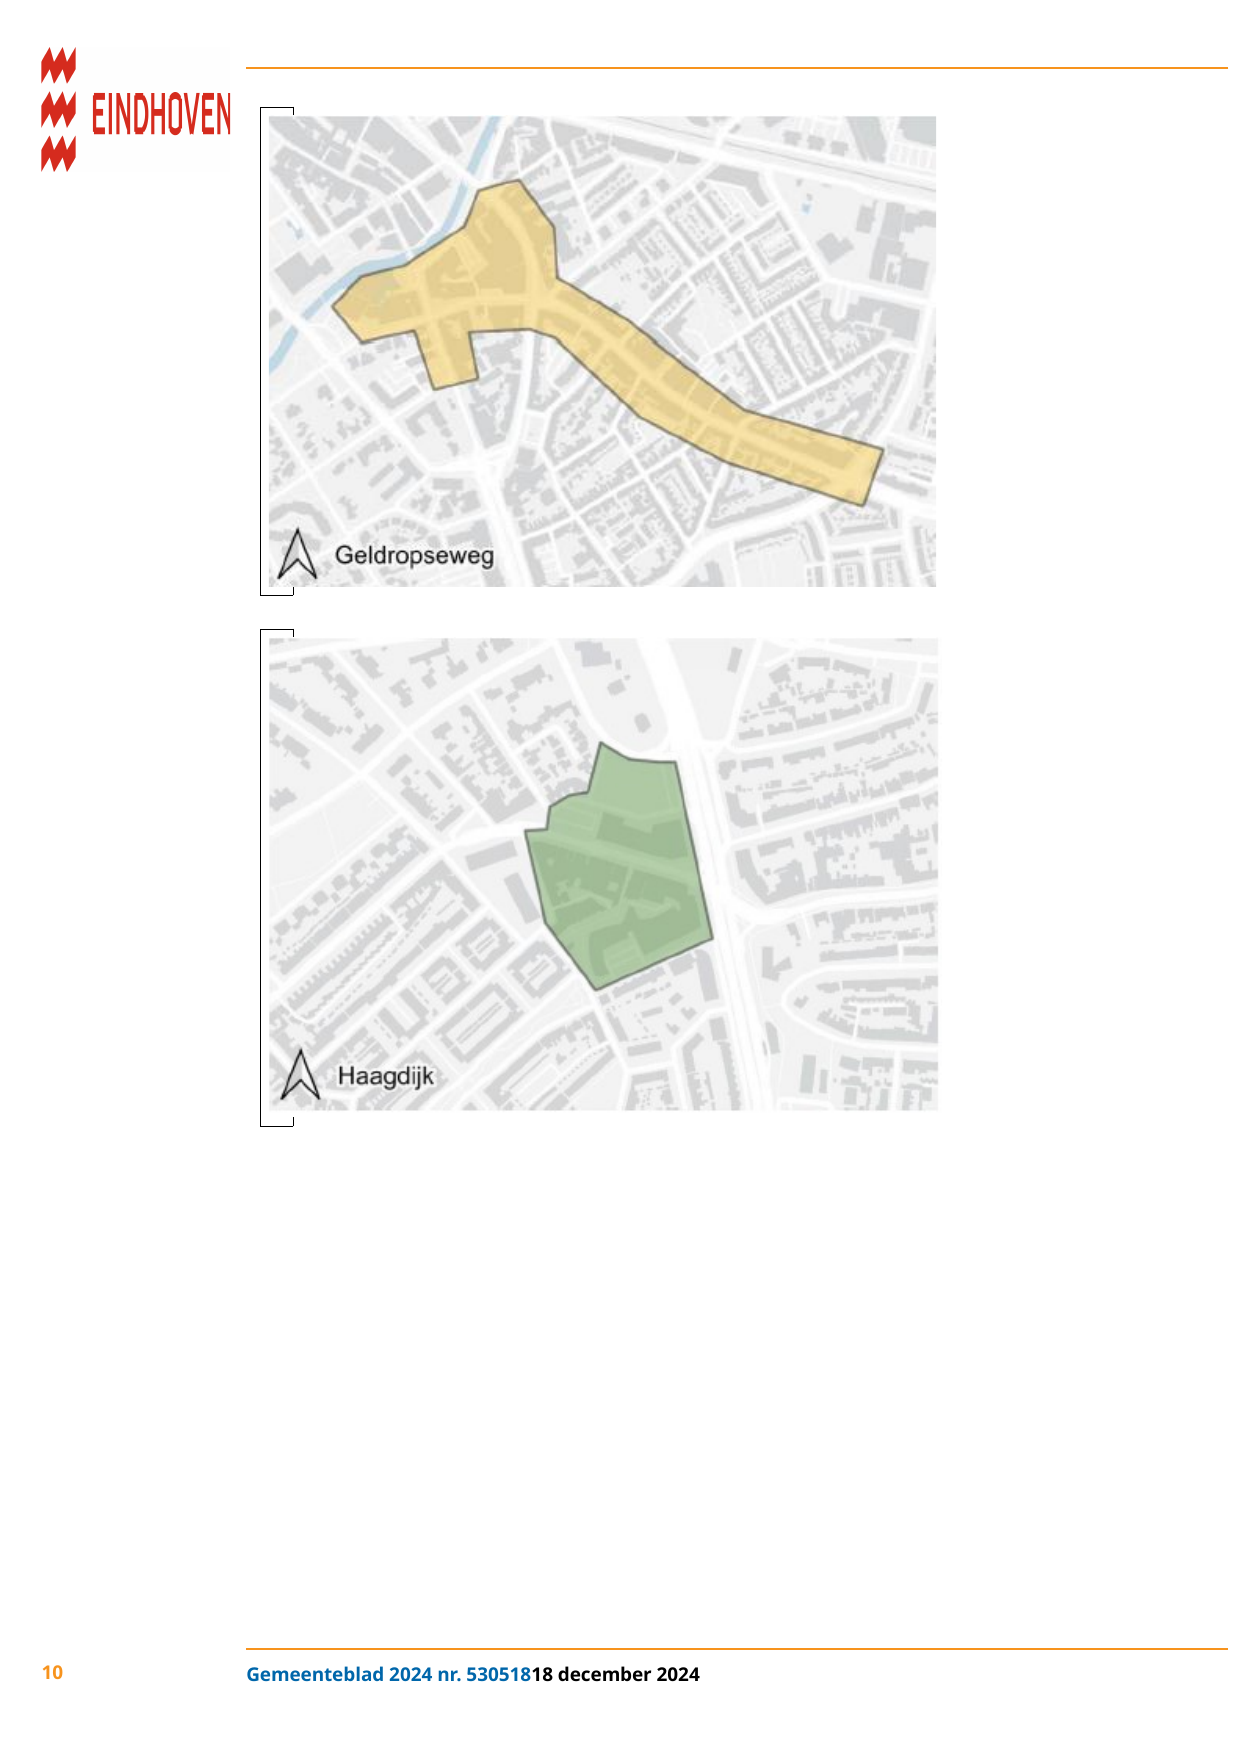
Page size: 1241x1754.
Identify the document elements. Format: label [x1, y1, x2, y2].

picture [268, 115, 937, 587]
picture [268, 637, 943, 1117]
picture [41, 47, 231, 172]
